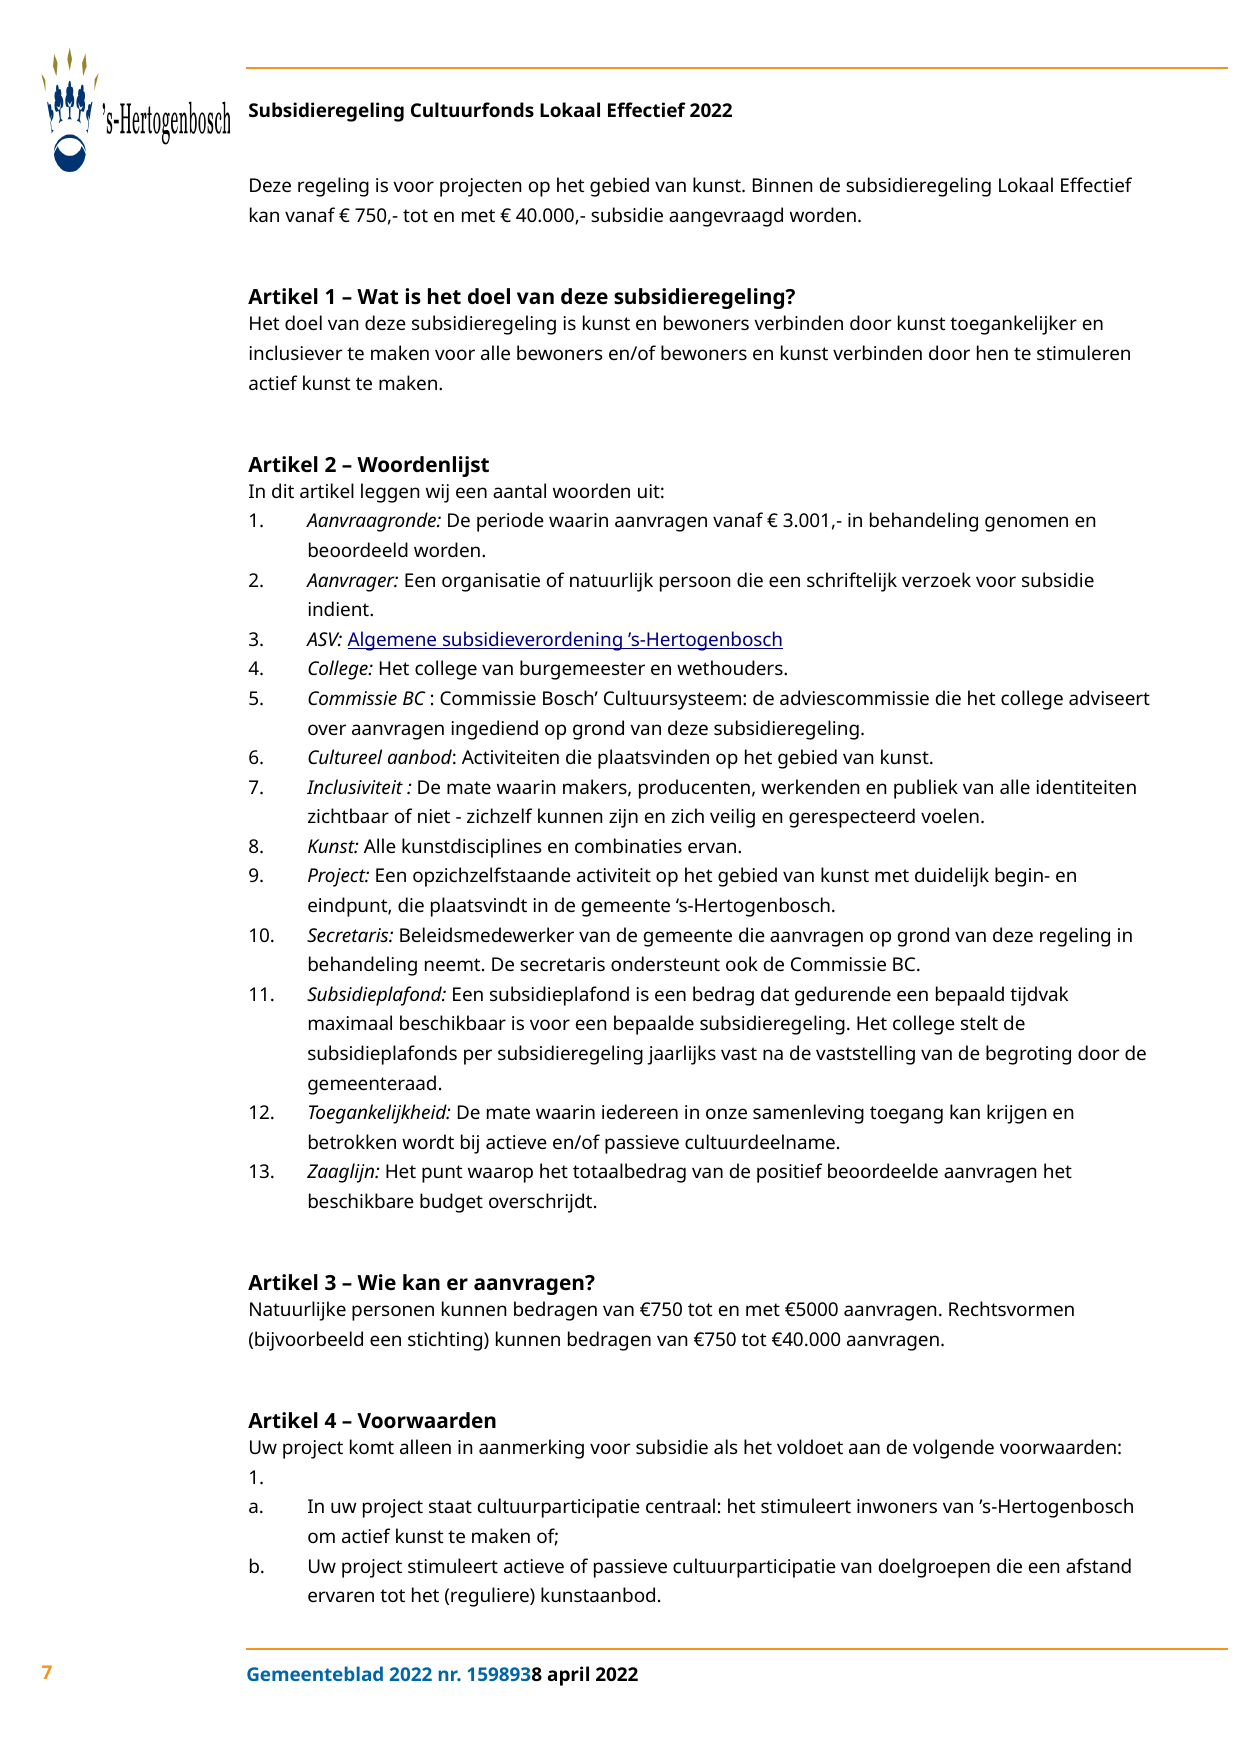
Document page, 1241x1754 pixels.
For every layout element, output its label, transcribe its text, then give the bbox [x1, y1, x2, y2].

text In dit artikel leggen wij een aantal woorden uit: [248, 478, 1152, 504]
list Aanvrager: Een organisatie of natuurlijk persoon die een schriftelijk verzoek voor subsidie indient. [248, 567, 1152, 622]
text Natuurlijke personen kunnen bedragen van €750 tot en met €5000 aanvragen. Rechtsvormen (bijvoorbeeld een stichting) kunnen bedragen van €750 tot €40.000 aanvragen. [248, 1297, 1152, 1352]
list Subsidieplafond: Een subsidieplafond is een bedrag dat gedurende een bepaald tijdvak maximaal beschikbaar is voor een bepaalde subsidieregeling. Het college stelt de subsidieplafonds per subsidieregeling jaarlijks vast na de vaststelling van de begroting door de gemeenteraad. [248, 981, 1152, 1096]
list Commissie BC : Commissie Bosch’ Cultuursysteem: de adviescommissie die het college adviseert over aanvragen ingediend op grond van deze subsidieregeling. [248, 685, 1152, 741]
list Cultureel aanbod: Activiteiten die plaatsvinden op het gebied van kunst. [248, 744, 1152, 770]
list Project: Een opzichzelfstaande activiteit op het gebied van kunst met duidelijk begin- en eindpunt, die plaatsvindt in de gemeente ‘s-Hertogenbosch. [248, 863, 1152, 918]
list College: Het college van burgemeester en wethouders. [248, 656, 1152, 681]
text Artikel 1 – Wat is het doel van deze subsidieregeling? [248, 282, 1152, 311]
list Secretaris: Beleidsmedewerker van de gemeente die aanvragen op grond van deze regeling in behandeling neemt. De secretaris ondersteunt ook de Commissie BC. [248, 922, 1152, 977]
list ASV: Algemene subsidieverordening ’s-Hertogenbosch [248, 626, 1152, 652]
text Artikel 3 – Wie kan er aanvragen? [248, 1268, 1152, 1297]
picture [41, 47, 231, 172]
list Toegankelijkheid: De mate waarin iedereen in onze samenleving toegang kan krijgen en betrokken wordt bij actieve en/of passieve cultuurdeelname. [248, 1099, 1152, 1155]
list In uw project staat cultuurparticipatie centraal: het stimuleert inwoners van ’s-Hertogenbosch om actief kunst te maken of; [248, 1494, 1152, 1549]
text Deze regeling is voor projecten op het gebied van kunst. Binnen de subsidieregeling Lokaal Effectief kan vanaf € 750,- tot en met € 40.000,- subsidie aangevraagd worden. [248, 172, 1152, 228]
list Uw project stimuleert actieve of passieve cultuurparticipatie van doelgroepen die een afstand ervaren tot het (reguliere) kunstaanbod. [248, 1553, 1152, 1608]
text Artikel 4 – Voorwaarden [248, 1406, 1152, 1434]
text Het doel van deze subsidieregeling is kunst en bewoners verbinden door kunst toegankelijker en inclusiever te maken voor alle bewoners en/of bewoners en kunst verbinden door hen te stimuleren actief kunst te maken. [248, 311, 1152, 395]
list Kunst: Alle kunstdisciplines en combinaties ervan. [248, 833, 1152, 859]
text Subsidieregeling Cultuurfonds Lokaal Effectief 2022 [248, 95, 1152, 123]
list Zaaglijn: Het punt waarop het totaalbedrag van de positief beoordeelde aanvragen het beschikbare budget overschrijdt. [248, 1158, 1152, 1214]
list Inclusiviteit : De mate waarin makers, producenten, werkenden en publiek van alle identiteiten zichtbaar of niet - zichzelf kunnen zijn en zich veilig en gerespecteerd voelen. [248, 774, 1152, 829]
text Artikel 2 – Woordenlijst [248, 450, 1152, 478]
text Uw project komt alleen in aanmerking voor subsidie als het voldoet aan de volgende voorwaarden: [248, 1434, 1152, 1460]
list Aanvraagronde: De periode waarin aanvragen vanaf € 3.001,- in behandeling genomen en beoordeeld worden. [248, 508, 1152, 563]
